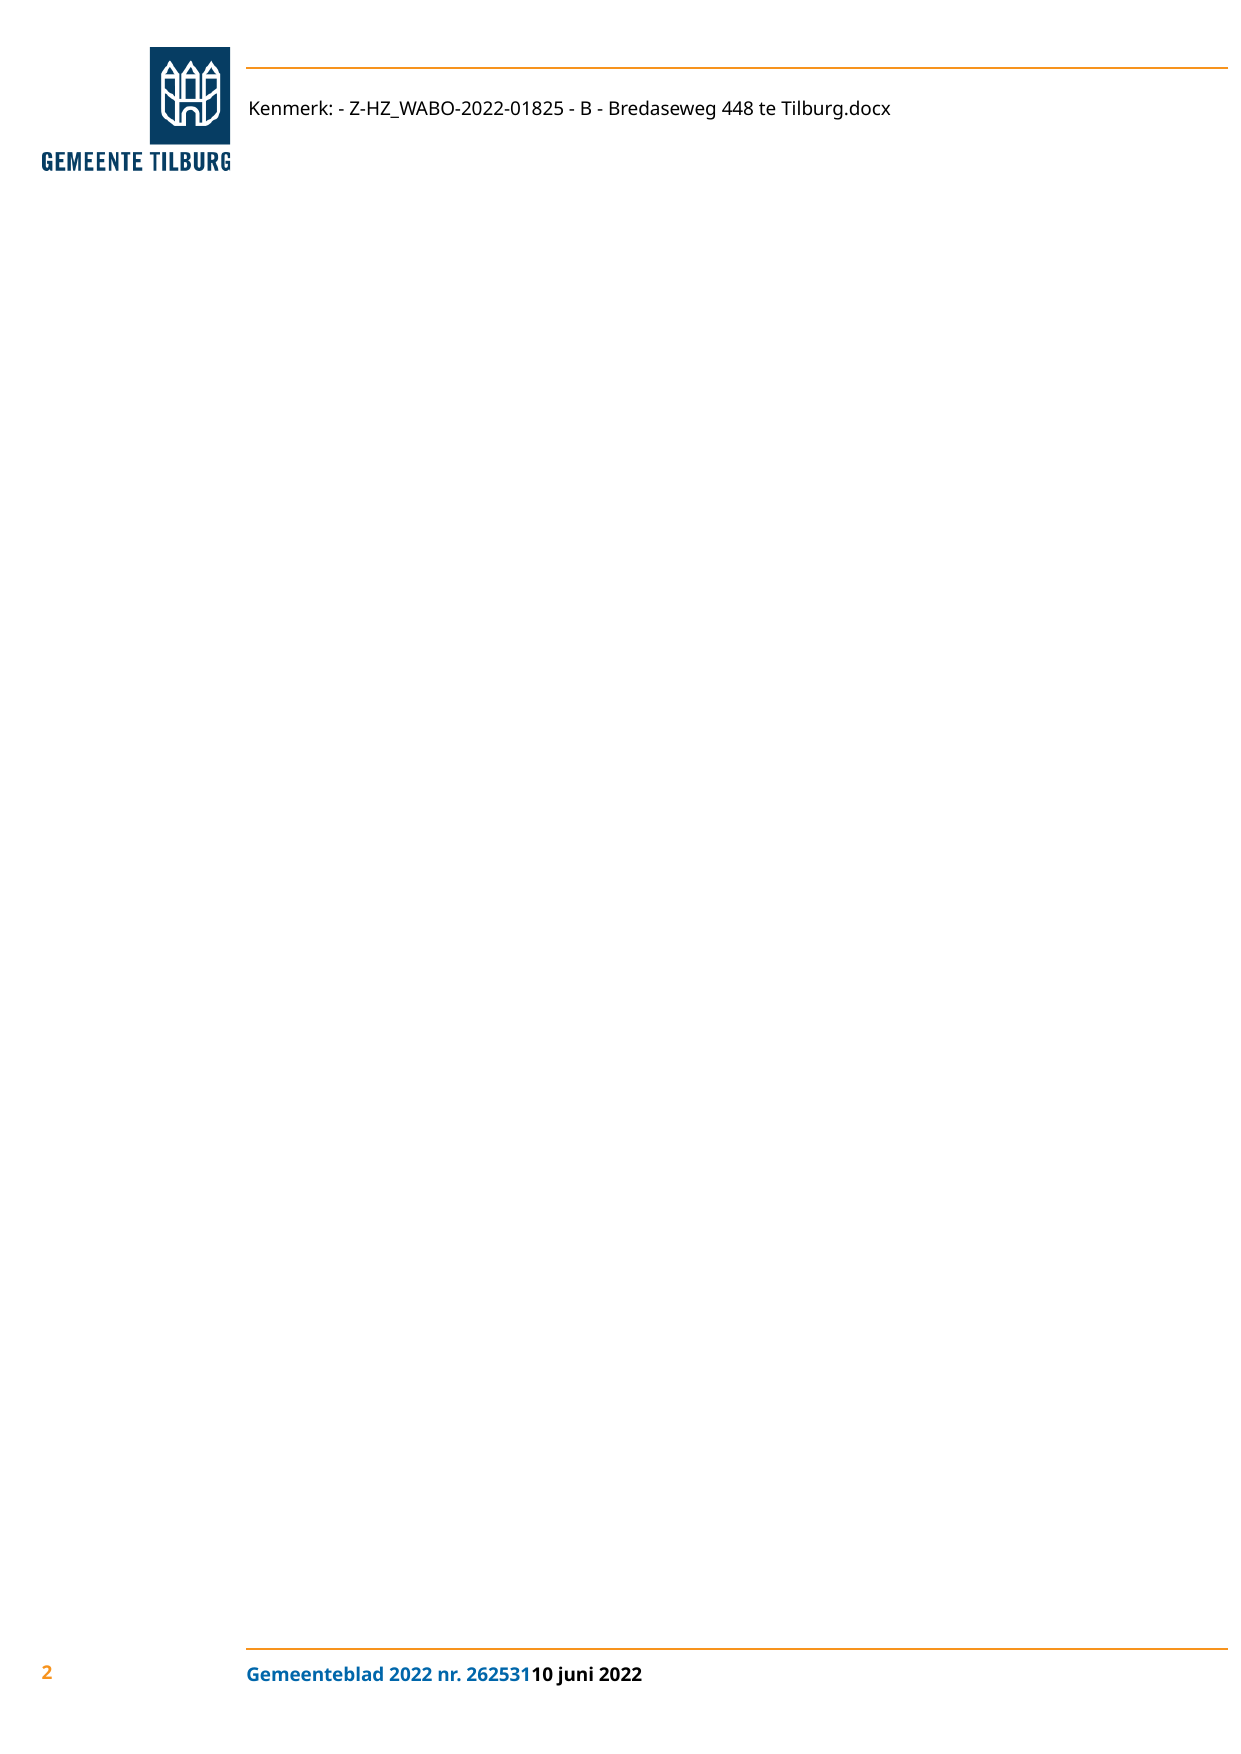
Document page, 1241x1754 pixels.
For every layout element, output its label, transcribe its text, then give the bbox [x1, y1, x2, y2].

text Kenmerk: - Z-HZ_WABO-2022-01825 - B - Bredaseweg 448 te Tilburg.docx [248, 95, 1152, 121]
picture [41, 47, 231, 172]
